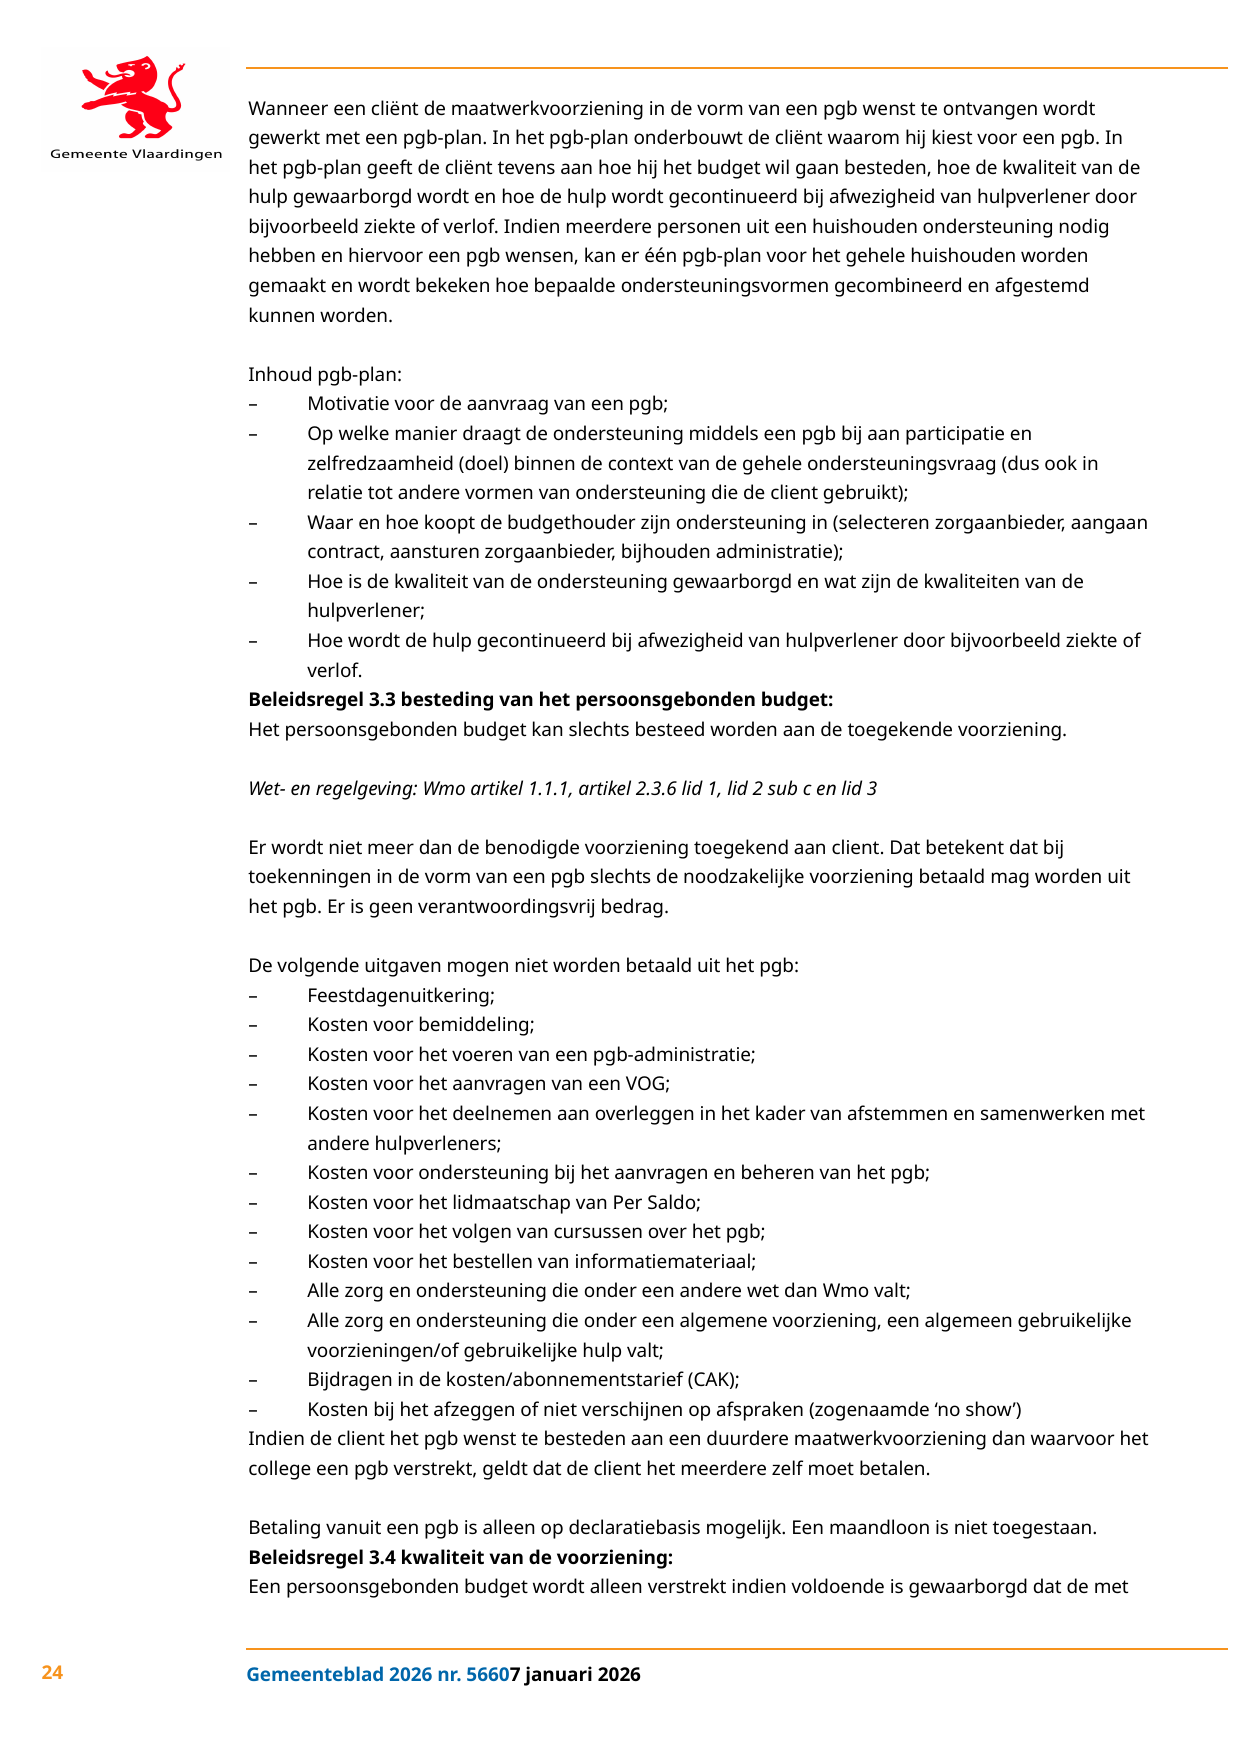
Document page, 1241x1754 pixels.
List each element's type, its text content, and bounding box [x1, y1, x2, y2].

text Inhoud pgb-plan: [248, 361, 1152, 387]
list Alle zorg en ondersteuning die onder een andere wet dan Wmo valt; [248, 1278, 1152, 1303]
list Op welke manier draagt de ondersteuning middels een pgb bij aan participatie en zelfredzaamheid (doel) binnen de context van de gehele ondersteuningsvraag (dus ook in relatie tot andere vormen van ondersteuning die de client gebruikt); [248, 420, 1152, 505]
text De volgende uitgaven mogen niet worden betaald uit het pgb: [248, 952, 1152, 978]
table_header Beleidsregel 3.3 besteding van het persoonsgebonden budget: Het persoonsgebonden budget kan slechts besteed worden aan de toegekende voorziening. Wet- en regelgeving: Wmo artikel 1.1.1, artikel 2.3.6 lid 1, lid 2 sub c en lid 3 [248, 687, 1152, 831]
list Kosten voor ondersteuning bij het aanvragen en beheren van het pgb; [248, 1159, 1152, 1185]
text Betaling vanuit een pgb is alleen op declaratiebasis mogelijk. Een maandloon is niet toegestaan. [248, 1514, 1152, 1540]
list Kosten voor het bestellen van informatiemateriaal; [248, 1248, 1152, 1274]
list Feestdagenuitkering; [248, 982, 1152, 1007]
list Kosten voor het deelnemen aan overleggen in het kader van afstemmen en samenwerken met andere hulpverleners; [248, 1100, 1152, 1155]
list Bijdragen in de kosten/abonnementstarief (CAK); [248, 1366, 1152, 1392]
list Hoe is de kwaliteit van de ondersteuning gewaarborgd en wat zijn de kwaliteiten van de hulpverlener; [248, 568, 1152, 623]
list Kosten bij het afzeggen of niet verschijnen op afspraken (zogenaamde ‘no show’) [248, 1396, 1152, 1422]
list Alle zorg en ondersteuning die onder een algemene voorziening, een algemeen gebruikelijke voorzieningen/of gebruikelijke hulp valt; [248, 1307, 1152, 1362]
text Wanneer een cliënt de maatwerkvoorziening in de vorm van een pgb wenst te ontvangen wordt gewerkt met een pgb-plan. In het pgb-plan onderbouwt de cliënt waarom hij kiest voor een pgb. In het pgb-plan geeft de cliënt tevens aan hoe hij het budget wil gaan besteden, hoe de kwaliteit van de hulp gewaarborgd wordt en hoe de hulp wordt gecontinueerd bij afwezigheid van hulpverlener door bijvoorbeeld ziekte of verlof. Indien meerdere personen uit een huishouden ondersteuning nodig hebben en hiervoor een pgb wensen, kan er één pgb-plan voor het gehele huishouden worden gemaakt en wordt bekeken hoe bepaalde ondersteuningsvormen gecombineerd en afgestemd kunnen worden. [248, 95, 1152, 328]
list Kosten voor het lidmaatschap van Per Saldo; [248, 1189, 1152, 1214]
list Kosten voor het voeren van een pgb-administratie; [248, 1041, 1152, 1067]
table_header Beleidsregel 3.4 kwaliteit van de voorziening: Een persoonsgebonden budget wordt alleen verstrekt indien voldoende is gewaarborgd dat de met [248, 1544, 1152, 1599]
text Er wordt niet meer dan de benodigde voorziening toegekend aan client. Dat betekent dat bij toekenningen in de vorm van een pgb slechts de noodzakelijke voorziening betaald mag worden uit het pgb. Er is geen verantwoordingsvrij bedrag. [248, 834, 1152, 919]
list Kosten voor het aanvragen van een VOG; [248, 1071, 1152, 1096]
list Kosten voor bemiddeling; [248, 1011, 1152, 1037]
picture [41, 47, 231, 172]
text Indien de client het pgb wenst te besteden aan een duurdere maatwerkvoorziening dan waarvoor het college een pgb verstrekt, geldt dat de client het meerdere zelf moet betalen. [248, 1426, 1152, 1481]
list Motivatie voor de aanvraag van een pgb; [248, 391, 1152, 416]
list Hoe wordt de hulp gecontinueerd bij afwezigheid van hulpverlener door bijvoorbeeld ziekte of verlof. [248, 627, 1152, 683]
list Kosten voor het volgen van cursussen over het pgb; [248, 1218, 1152, 1244]
list Waar en hoe koopt de budgethouder zijn ondersteuning in (selecteren zorgaanbieder, aangaan contract, aansturen zorgaanbieder, bijhouden administratie); [248, 509, 1152, 564]
